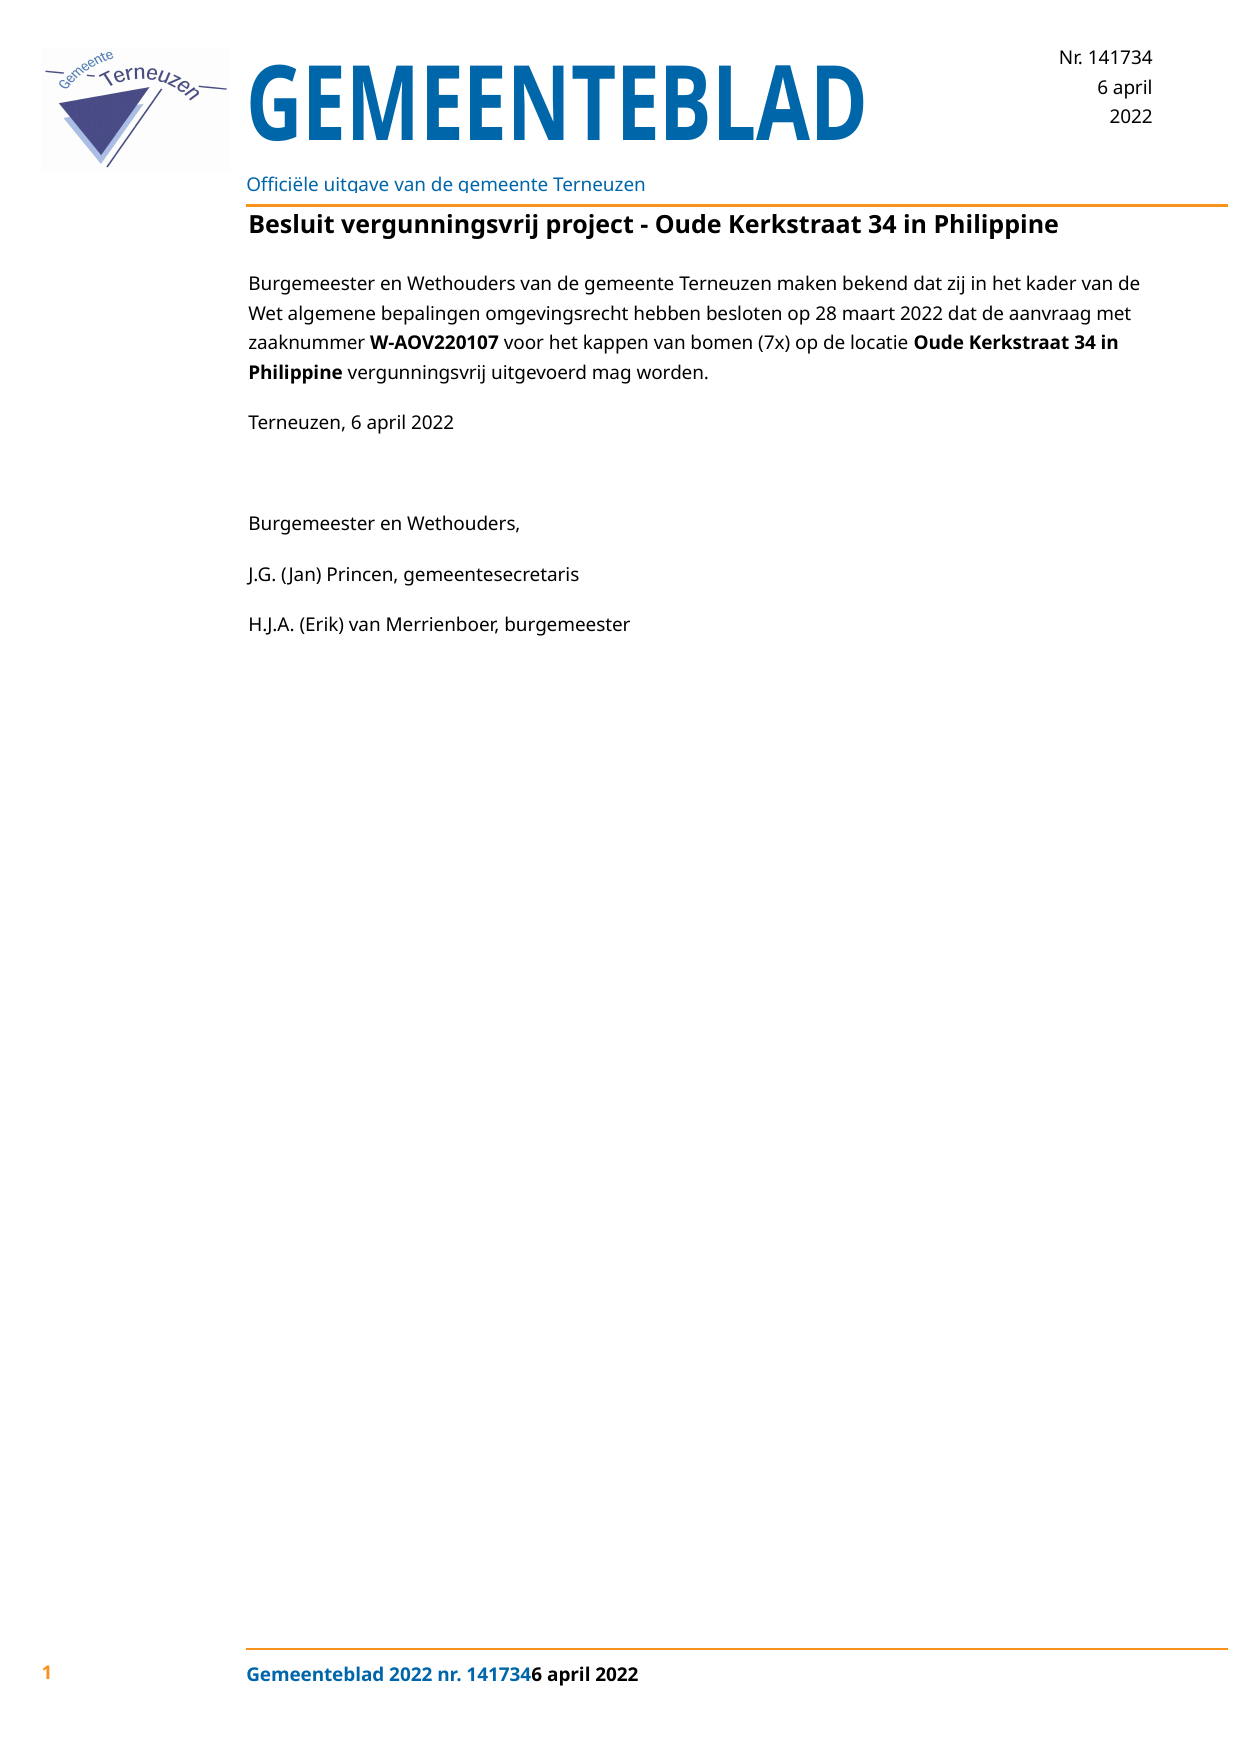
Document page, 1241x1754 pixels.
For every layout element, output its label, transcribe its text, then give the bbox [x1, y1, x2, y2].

picture [41, 47, 231, 172]
text Burgemeester en Wethouders, [248, 510, 1152, 536]
text Besluit vergunningsvrij project - Oude Kerkstraat 34 in Philippine [248, 207, 1152, 241]
text Burgemeester en Wethouders van de gemeente Terneuzen maken bekend dat zij in het kader van de Wet algemene bepalingen omgevingsrecht hebben besloten op 28 maart 2022 dat de aanvraag met zaaknummer W-AOV220107 voor het kappen van bomen (7x) op de locatie Oude Kerkstraat 34 in Philippine vergunningsvrij uitgevoerd mag worden. [248, 270, 1152, 385]
text J.G. (Jan) Princen, gemeentesecretaris [248, 561, 1152, 586]
text Terneuzen, 6 april 2022 [248, 409, 1152, 435]
text H.J.A. (Erik) van Merrienboer, burgemeester [248, 611, 1152, 637]
